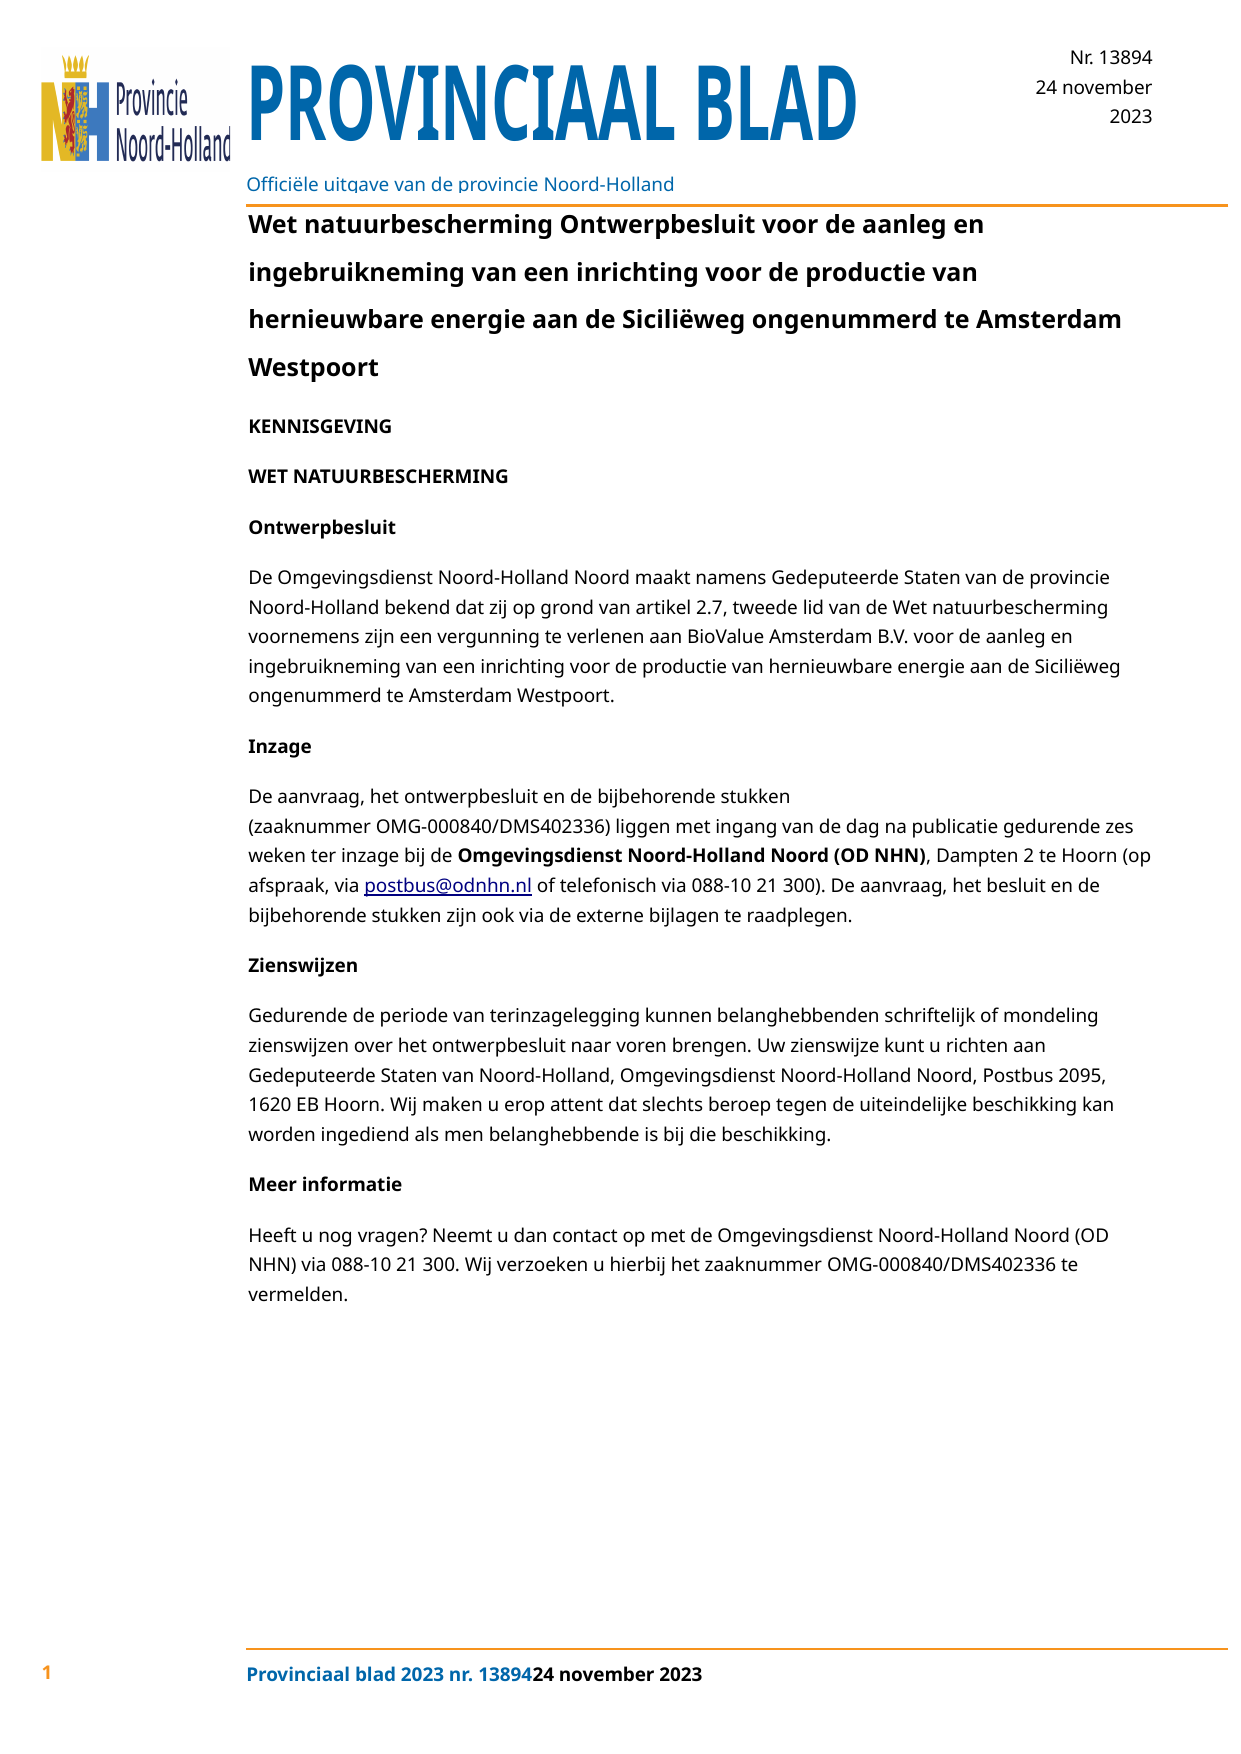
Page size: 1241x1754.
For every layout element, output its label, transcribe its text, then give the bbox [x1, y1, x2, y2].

text De aanvraag, het ontwerpbesluit en de bijbehorende stukken (zaaknummer OMG-000840/DMS402336) liggen met ingang van de dag na publicatie gedurende zes weken ter inzage bij de Omgevingsdienst Noord-Holland Noord (OD NHN), Dampten 2 te Hoorn (op afspraak, via postbus@odnhn.nl of telefonisch via 088-10 21 300). De aanvraag, het besluit en de bijbehorende stukken zijn ook via de externe bijlagen te raadplegen. [248, 783, 1152, 928]
text KENNISGEVING [248, 413, 1152, 439]
text Inzage [248, 733, 1152, 759]
text Ontwerpbesluit [248, 514, 1152, 540]
text Zienswijzen [248, 952, 1152, 978]
text Meer informatie [248, 1171, 1152, 1197]
picture [41, 47, 231, 172]
text Wet natuurbescherming Ontwerpbesluit voor de aanleg en ingebruikneming van een inrichting voor de productie van hernieuwbare energie aan de Siciliëweg ongenummerd te Amsterdam Westpoort [248, 207, 1152, 384]
text Gedurende de periode van terinzagelegging kunnen belanghebbenden schriftelijk of mondeling zienswijzen over het ontwerpbesluit naar voren brengen. Uw zienswijze kunt u richten aan Gedeputeerde Staten van Noord-Holland, Omgevingsdienst Noord-Holland Noord, Postbus 2095, 1620 EB Hoorn. Wij maken u erop attent dat slechts beroep tegen de uiteindelijke beschikking kan worden ingediend als men belanghebbende is bij die beschikking. [248, 1003, 1152, 1147]
text De Omgevingsdienst Noord-Holland Noord maakt namens Gedeputeerde Staten van de provincie Noord-Holland bekend dat zij op grond van artikel 2.7, tweede lid van de Wet natuurbescherming voornemens zijn een vergunning te verlenen aan BioValue Amsterdam B.V. voor de aanleg en ingebruikneming van een inrichting voor de productie van hernieuwbare energie aan de Siciliëweg ongenummerd te Amsterdam Westpoort. [248, 564, 1152, 708]
text Heeft u nog vragen? Neemt u dan contact op met de Omgevingsdienst Noord-Holland Noord (OD NHN) via 088-10 21 300. Wij verzoeken u hierbij het zaaknummer OMG-000840/DMS402336 te vermelden. [248, 1222, 1152, 1307]
text WET NATUURBESCHERMING [248, 463, 1152, 489]
